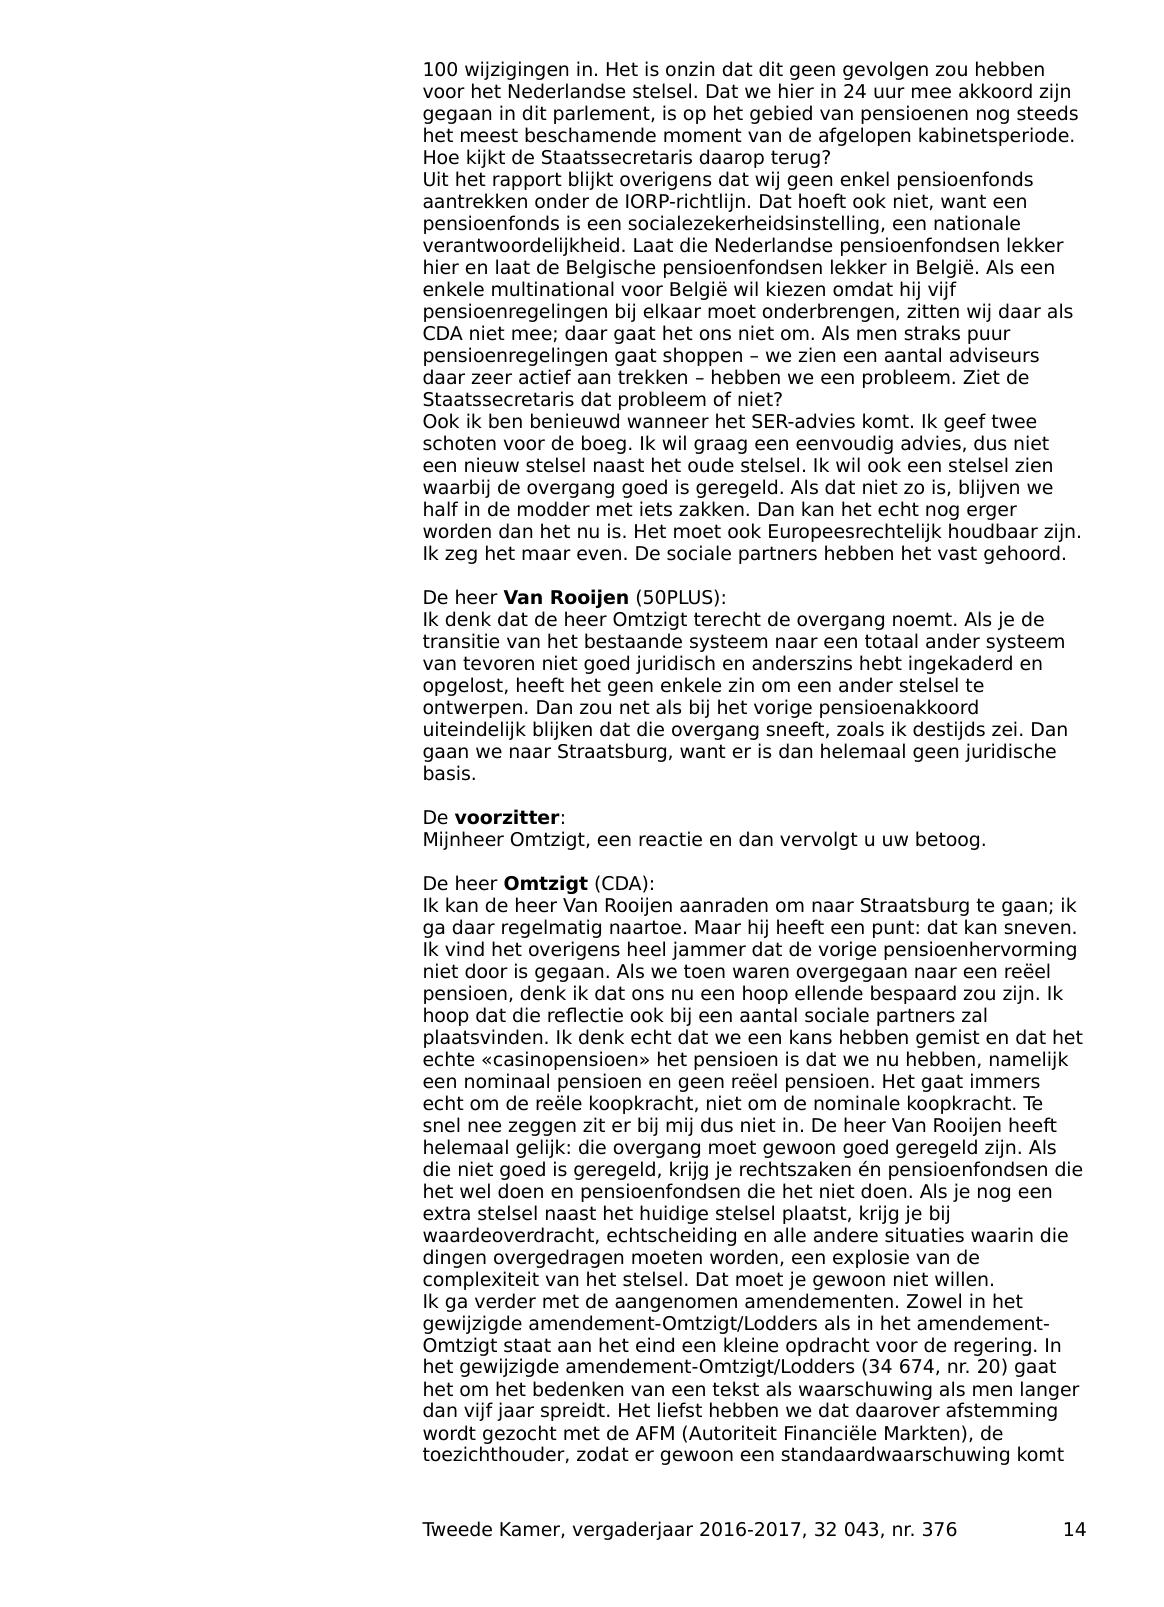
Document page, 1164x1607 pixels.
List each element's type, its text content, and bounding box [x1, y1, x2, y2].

text Uit het rapport blijkt overigens dat wij geen enkel pensioenfonds aantrekken onder de IORP-richtlijn. Dat hoeft ook niet, want een pensioenfonds is een socialezekerheidsinstelling, een nationale verantwoordelijkheid. Laat die Nederlandse pensioenfondsen lekker hier en laat de Belgische pensioenfondsen lekker in België. Als een enkele multinational voor België wil kiezen omdat hij vijf pensioenregelingen bij elkaar moet onderbrengen, zitten wij daar als CDA niet mee; daar gaat het ons niet om. Als men straks puur pensioenregelingen gaat shoppen – we zien een aantal adviseurs daar zeer actief aan trekken – hebben we een probleem. Ziet de Staatssecretaris dat probleem of niet? [422, 169, 1087, 411]
text Ik kan de heer Van Rooijen aanraden om naar Straatsburg te gaan; ik ga daar regelmatig naartoe. Maar hij heeft een punt: dat kan sneven. Ik vind het overigens heel jammer dat de vorige pensioenhervorming niet door is gegaan. Als we toen waren overgegaan naar een reëel pensioen, denk ik dat ons nu een hoop ellende bespaard zou zijn. Ik hoop dat die reflectie ook bij een aantal sociale partners zal plaatsvinden. Ik denk echt dat we een kans hebben gemist en dat het echte «casinopensioen» het pensioen is dat we nu hebben, namelijk een nominaal pensioen en geen reëel pensioen. Het gaat immers echt om de reële koopkracht, niet om de nominale koopkracht. Te snel nee zeggen zit er bij mij dus niet in. De heer Van Rooijen heeft helemaal gelijk: die overgang moet gewoon goed geregeld zijn. Als die niet goed is geregeld, krijg je rechtszaken én pensioenfondsen die het wel doen en pensioenfondsen die het niet doen. Als je nog een extra stelsel naast het huidige stelsel plaatst, krijg je bij waardeoverdracht, echtscheiding en alle andere situaties waarin die dingen overgedragen moeten worden, een explosie van de complexiteit van het stelsel. Dat moet je gewoon niet willen. [422, 895, 1087, 1291]
text 100 wijzigingen in. Het is onzin dat dit geen gevolgen zou hebben voor het Nederlandse stelsel. Dat we hier in 24 uur mee akkoord zijn gegaan in dit parlement, is op het gebied van pensioenen nog steeds het meest beschamende moment van de afgelopen kabinetsperiode. Hoe kijkt de Staatssecretaris daarop terug? [422, 59, 1087, 169]
text De heer Van Rooijen (50PLUS): [422, 587, 1087, 609]
text Ook ik ben benieuwd wanneer het SER-advies komt. Ik geef twee schoten voor de boeg. Ik wil graag een eenvoudig advies, dus niet een nieuw stelsel naast het oude stelsel. Ik wil ook een stelsel zien waarbij de overgang goed is geregeld. Als dat niet zo is, blijven we half in de modder met iets zakken. Dan kan het echt nog erger worden dan het nu is. Het moet ook Europeesrechtelijk houdbaar zijn. Ik zeg het maar even. De sociale partners hebben het vast gehoord. [422, 411, 1087, 564]
text De heer Omtzigt (CDA): [422, 873, 1087, 895]
text De voorzitter: [422, 807, 1087, 829]
text Ik ga verder met de aangenomen amendementen. Zowel in het gewijzigde amendement-Omtzigt/Lodders als in het amendement-Omtzigt staat aan het eind een kleine opdracht voor de regering. In het gewijzigde amendement-Omtzigt/Lodders (34 674, nr. 20) gaat het om het bedenken van een tekst als waarschuwing als men langer dan vijf jaar spreidt. Het liefst hebben we dat daarover afstemming wordt gezocht met de AFM (Autoriteit Financiële Markten), de toezichthouder, zodat er gewoon een standaardwaarschuwing komt [422, 1291, 1087, 1466]
text Ik denk dat de heer Omtzigt terecht de overgang noemt. Als je de transitie van het bestaande systeem naar een totaal ander systeem van tevoren niet goed juridisch en anderszins hebt ingekaderd en opgelost, heeft het geen enkele zin om een ander stelsel te ontwerpen. Dan zou net als bij het vorige pensioenakkoord uiteindelijk blijken dat die overgang sneeft, zoals ik destijds zei. Dan gaan we naar Straatsburg, want er is dan helemaal geen juridische basis. [422, 609, 1087, 784]
text Mijnheer Omtzigt, een reactie en dan vervolgt u uw betoog. [422, 829, 1087, 851]
